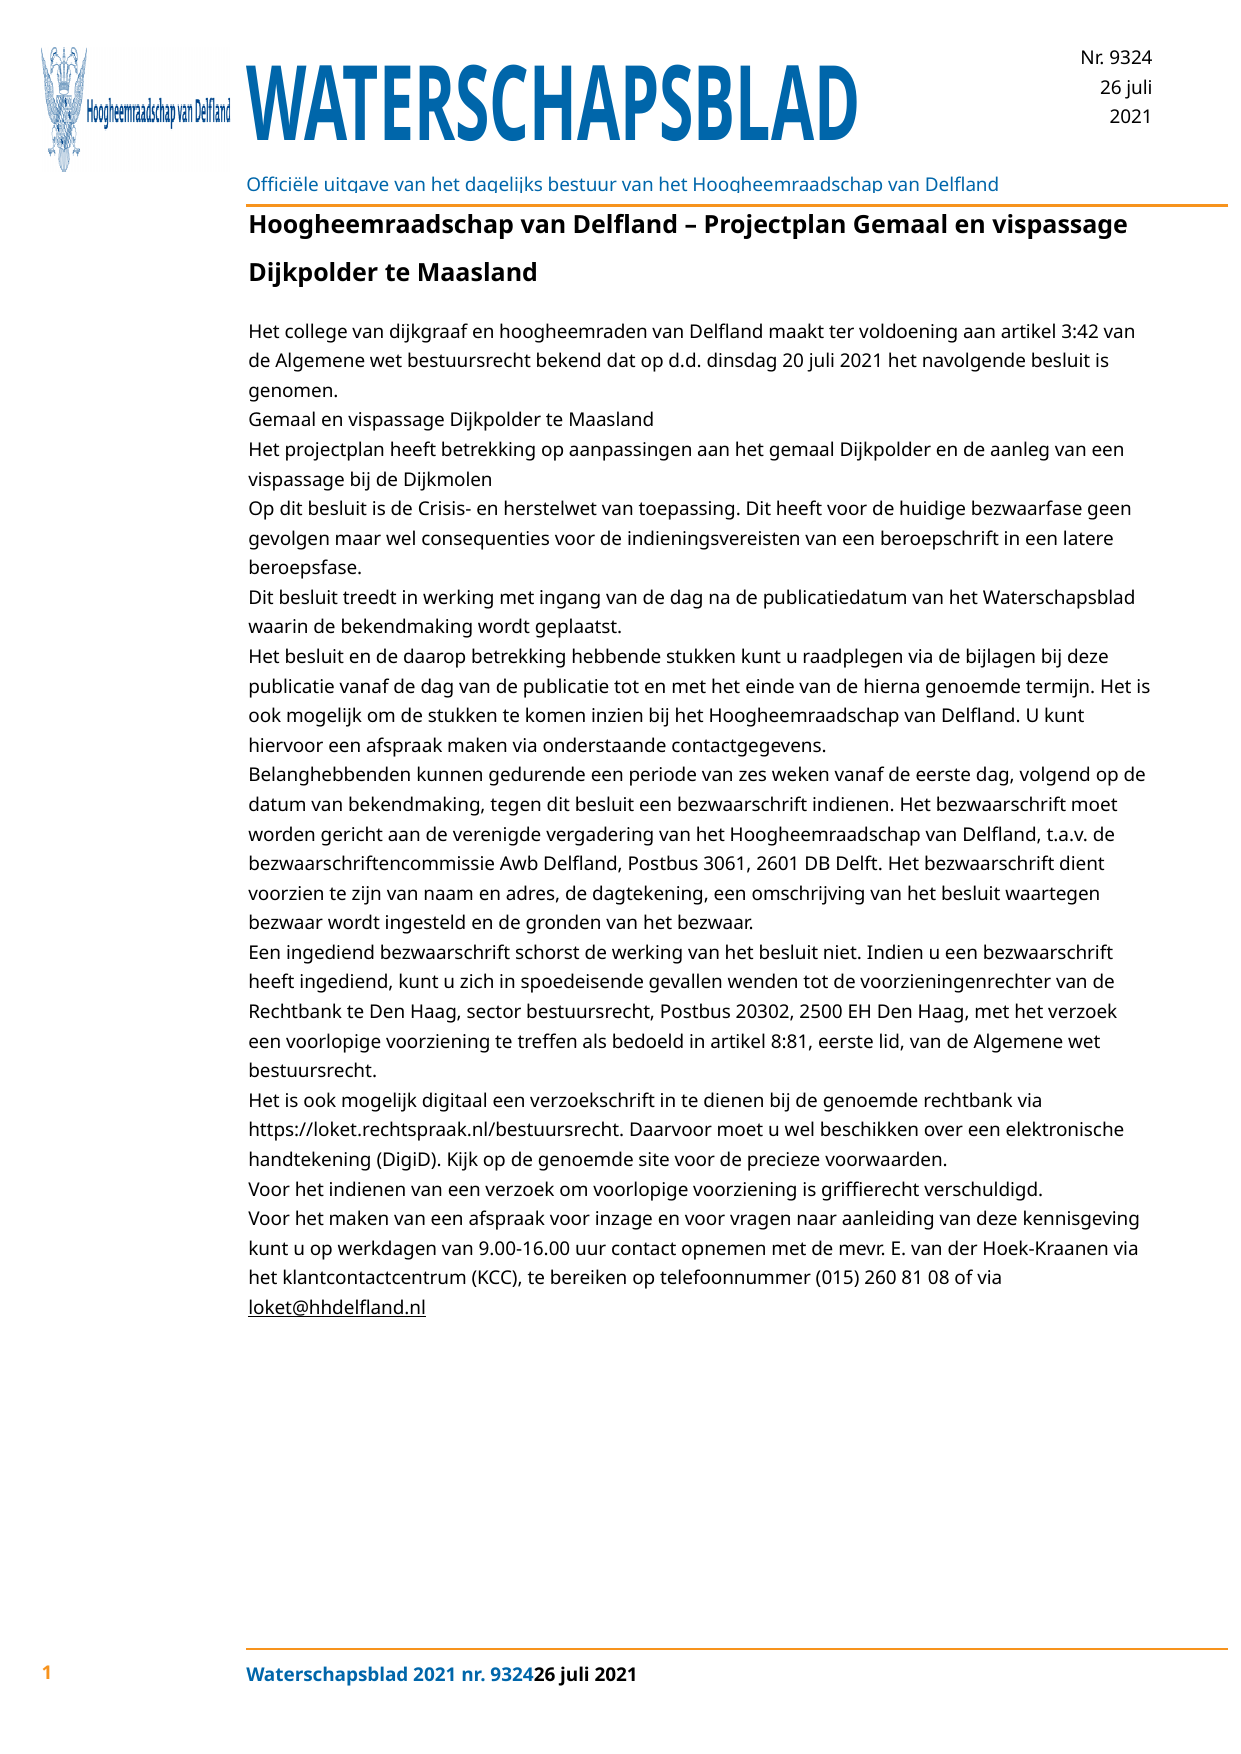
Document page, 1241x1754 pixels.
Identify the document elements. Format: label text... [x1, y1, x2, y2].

text Op dit besluit is de Crisis- en herstelwet van toepassing. Dit heeft voor de huidige bezwaarfase geen gevolgen maar wel consequenties voor de indieningsvereisten van een beroepschrift in een latere beroepsfase. [248, 495, 1152, 580]
text Het college van dijkgraaf en hoogheemraden van Delfland maakt ter voldoening aan artikel 3:42 van de Algemene wet bestuursrecht bekend dat op d.d. dinsdag 20 juli 2021 het navolgende besluit is genomen. [248, 318, 1152, 403]
text Het besluit en de daarop betrekking hebbende stukken kunt u raadplegen via de bijlagen bij deze publicatie vanaf de dag van de publicatie tot en met het einde van de hierna genoemde termijn. Het is ook mogelijk om de stukken te komen inzien bij het Hoogheemraadschap van Delfland. U kunt hiervoor een afspraak maken via onderstaande contactgegevens. [248, 643, 1152, 758]
text Een ingediend bezwaarschrift schorst de werking van het besluit niet. Indien u een bezwaarschrift heeft ingediend, kunt u zich in spoedeisende gevallen wenden tot de voorzieningenrechter van de Rechtbank te Den Haag, sector bestuursrecht, Postbus 20302, 2500 EH Den Haag, met het verzoek een voorlopige voorziening te treffen als bedoeld in artikel 8:81, eerste lid, van de Algemene wet bestuursrecht. [248, 939, 1152, 1083]
text Gemaal en vispassage Dijkpolder te Maasland [248, 407, 1152, 432]
text Het is ook mogelijk digitaal een verzoekschrift in te dienen bij de genoemde rechtbank via https://loket.rechtspraak.nl/bestuursrecht. Daarvoor moet u wel beschikken over een elektronische handtekening (DigiD). Kijk op de genoemde site voor de precieze voorwaarden. [248, 1087, 1152, 1172]
text Het projectplan heeft betrekking op aanpassingen aan het gemaal Dijkpolder en de aanleg van een vispassage bij de Dijkmolen [248, 436, 1152, 492]
picture [41, 47, 231, 172]
text Dit besluit treedt in werking met ingang van de dag na de publicatiedatum van het Waterschapsblad waarin de bekendmaking wordt geplaatst. [248, 584, 1152, 639]
text Voor het maken van een afspraak voor inzage en voor vragen naar aanleiding van deze kennisgeving kunt u op werkdagen van 9.00-16.00 uur contact opnemen met de mevr. E. van der Hoek-Kraanen via het klantcontactcentrum (KCC), te bereiken op telefoonnummer (015) 260 81 08 of via loket@hhdelfland.nl [248, 1205, 1152, 1320]
text Hoogheemraadschap van Delfland – Projectplan Gemaal en vispassage Dijkpolder te Maasland [248, 207, 1152, 288]
text Belanghebbenden kunnen gedurende een periode van zes weken vanaf de eerste dag, volgend op de datum van bekendmaking, tegen dit besluit een bezwaarschrift indienen. Het bezwaarschrift moet worden gericht aan de verenigde vergadering van het Hoogheemraadschap van Delfland, t.a.v. de bezwaarschriftencommissie Awb Delfland, Postbus 3061, 2601 DB Delft. Het bezwaarschrift dient voorzien te zijn van naam en adres, de dagtekening, een omschrijving van het besluit waartegen bezwaar wordt ingesteld en de gronden van het bezwaar. [248, 762, 1152, 935]
text Voor het indienen van een verzoek om voorlopige voorziening is griffierecht verschuldigd. [248, 1176, 1152, 1202]
